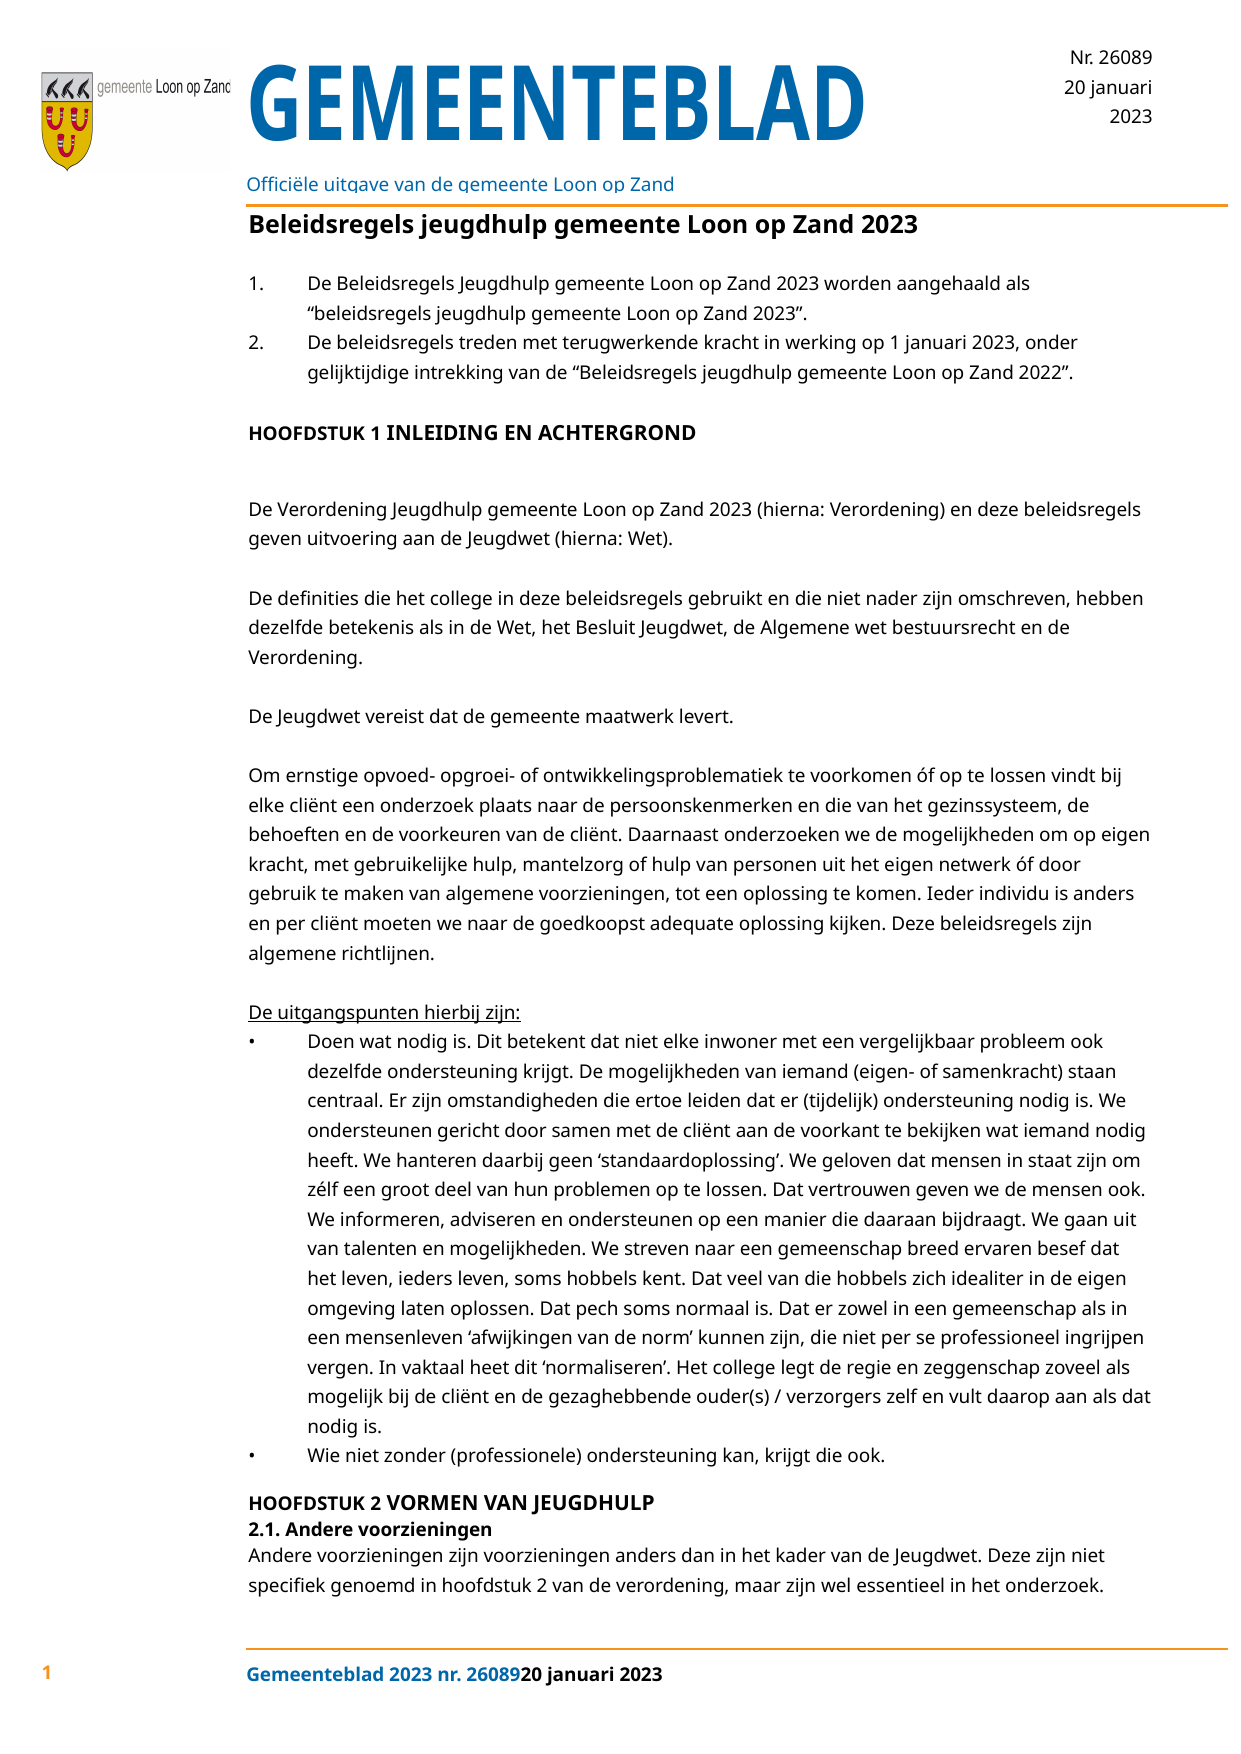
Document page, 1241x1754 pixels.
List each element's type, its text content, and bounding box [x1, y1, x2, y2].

list De Beleidsregels Jeugdhulp gemeente Loon op Zand 2023 worden aangehaald als “beleidsregels jeugdhulp gemeente Loon op Zand 2023”. [248, 270, 1152, 326]
text De uitgangspunten hierbij zijn: [248, 999, 1152, 1024]
picture [41, 47, 231, 172]
text HOOFDSTUK 1 INLEIDING EN ACHTERGROND [248, 418, 1152, 447]
text De definities die het college in deze beleidsregels gebruikt en die niet nader zijn omschreven, hebben dezelfde betekenis als in de Wet, het Besluit Jeugdwet, de Algemene wet bestuursrecht en de Verordening. [248, 585, 1152, 669]
list Doen wat nodig is. Dit betekent dat niet elke inwoner met een vergelijkbaar probleem ook dezelfde ondersteuning krijgt. De mogelijkheden van iemand (eigen- of samenkracht) staan centraal. Er zijn omstandigheden die ertoe leiden dat er (tijdelijk) ondersteuning nodig is. We ondersteunen gericht door samen met de cliënt aan de voorkant te bekijken wat iemand nodig heeft. We hanteren daarbij geen ‘standaardoplossing’. We geloven dat mensen in staat zijn om zélf een groot deel van hun problemen op te lossen. Dat vertrouwen geven we de mensen ook. We informeren, adviseren en ondersteunen op een manier die daaraan bijdraagt. We gaan uit van talenten en mogelijkheden. We streven naar een gemeenschap breed ervaren besef dat het leven, ieders leven, soms hobbels kent. Dat veel van die hobbels zich idealiter in de eigen omgeving laten oplossen. Dat pech soms normaal is. Dat er zowel in een gemeenschap als in een mensenleven ‘afwijkingen van de norm’ kunnen zijn, die niet per se professioneel ingrijpen vergen. In vaktaal heet dit ‘normaliseren’. Het college legt de regie en zeggenschap zoveel als mogelijk bij de cliënt en de gezaghebbende ouder(s) / verzorgers zelf en vult daarop aan als dat nodig is. [248, 1028, 1152, 1439]
text 2.1. Andere voorzieningen [248, 1517, 1152, 1542]
text De Verordening Jeugdhulp gemeente Loon op Zand 2023 (hierna: Verordening) en deze beleidsregels geven uitvoering aan de Jeugdwet (hierna: Wet). [248, 496, 1152, 551]
text Beleidsregels jeugdhulp gemeente Loon op Zand 2023 [248, 207, 1152, 241]
list De beleidsregels treden met terugwerkende kracht in werking op 1 januari 2023, onder gelijktijdige intrekking van de “Beleidsregels jeugdhulp gemeente Loon op Zand 2022”. [248, 329, 1152, 385]
text Andere voorzieningen zijn voorzieningen anders dan in het kader van de Jeugdwet. Deze zijn niet specifiek genoemd in hoofdstuk 2 van de verordening, maar zijn wel essentieel in het onderzoek. [248, 1542, 1152, 1598]
text HOOFDSTUK 2 VORMEN VAN JEUGDHULP [248, 1488, 1152, 1517]
text De Jeugdwet vereist dat de gemeente maatwerk levert. [248, 703, 1152, 729]
list Wie niet zonder (professionele) ondersteuning kan, krijgt die ook. [248, 1443, 1152, 1468]
text Om ernstige opvoed- opgroei- of ontwikkelingsproblematiek te voorkomen óf op te lossen vindt bij elke cliënt een onderzoek plaats naar de persoonskenmerken en die van het gezinssysteem, de behoeften en de voorkeuren van de cliënt. Daarnaast onderzoeken we de mogelijkheden om op eigen kracht, met gebruikelijke hulp, mantelzorg of hulp van personen uit het eigen netwerk óf door gebruik te maken van algemene voorzieningen, tot een oplossing te komen. Ieder individu is anders en per cliënt moeten we naar de goedkoopst adequate oplossing kijken. Deze beleidsregels zijn algemene richtlijnen. [248, 762, 1152, 965]
